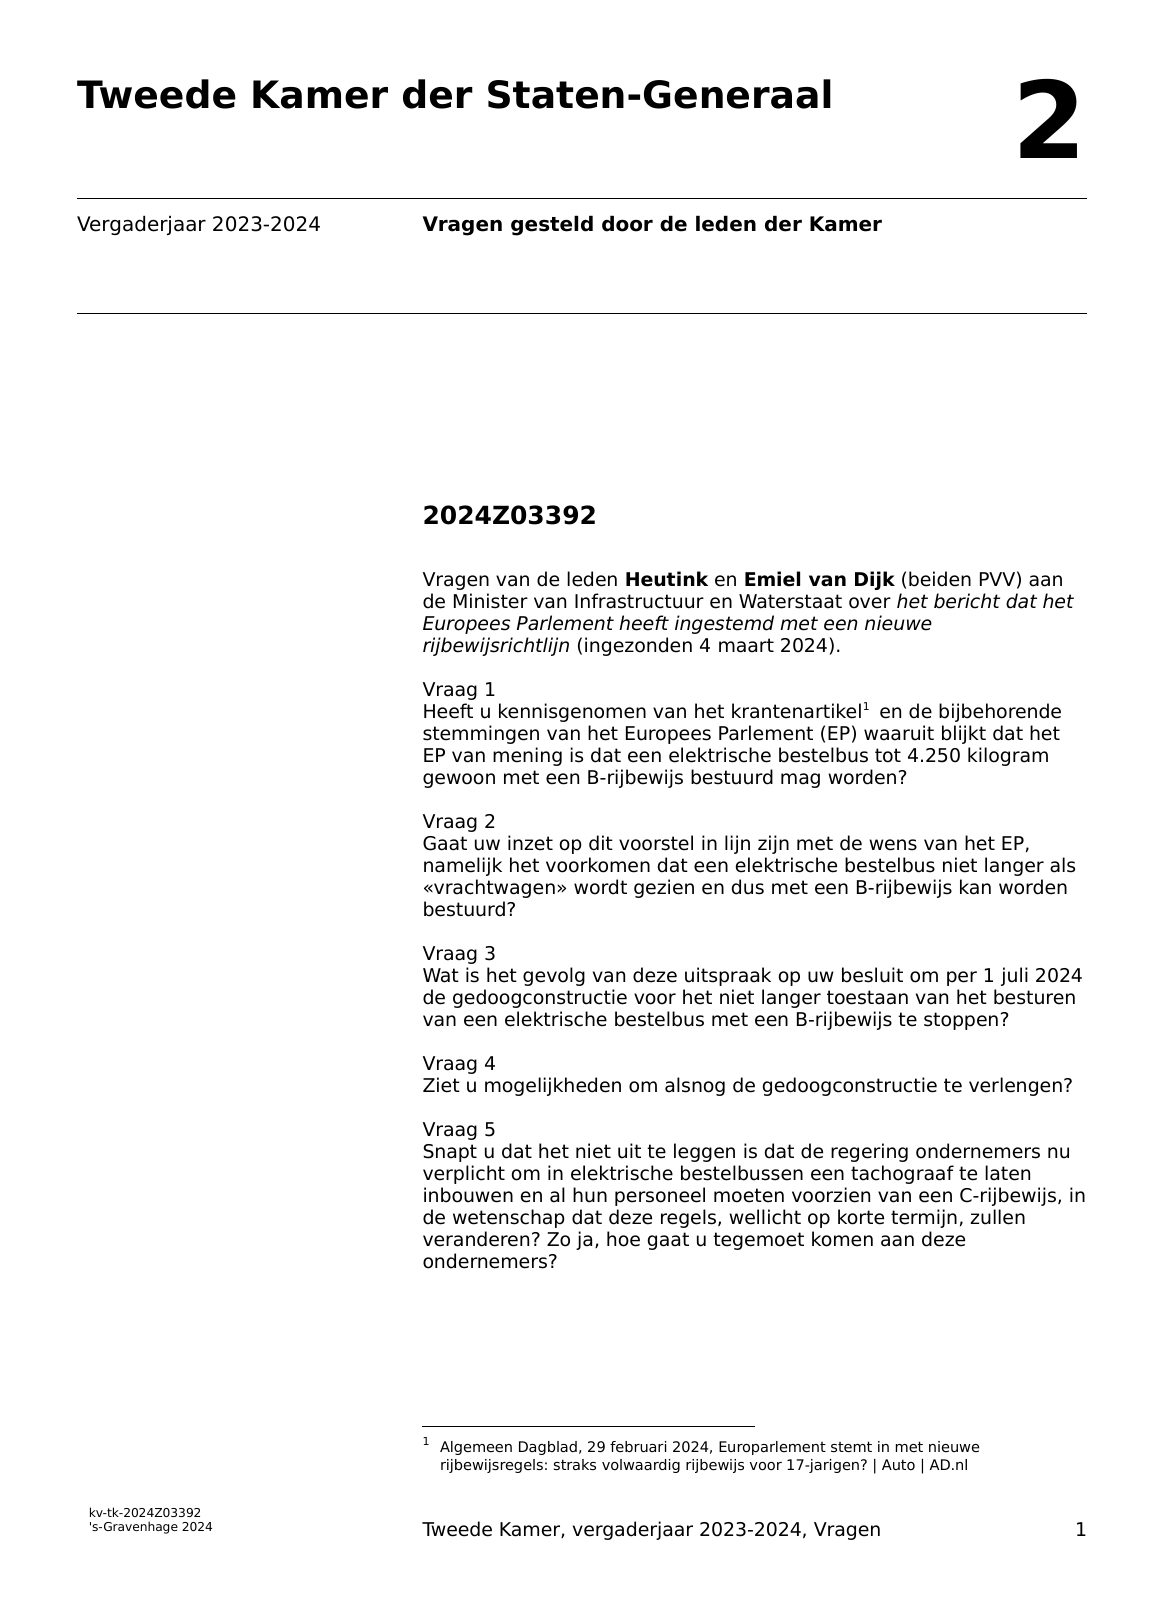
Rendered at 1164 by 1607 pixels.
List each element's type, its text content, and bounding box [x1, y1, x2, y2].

table_header 2 [886, 59, 1087, 198]
text Heeft u kennisgenomen van het krantenartikel en de bijbehorende stemmingen van het Europees Parlement (EP) waaruit blijkt dat het EP van mening is dat een elektrische bestelbus tot 4.250 kilogram gewoon met een B-rijbewijs bestuurd mag worden? [422, 701, 1087, 789]
text Vragen van de leden Heutink en Emiel van Dijk (beiden PVV) aan de Minister van Infrastructuur en Waterstaat over het bericht dat het Europees Parlement heeft ingestemd met een nieuwe rijbewijsrichtlijn (ingezonden 4 maart 2024). [422, 569, 1087, 657]
text kv-tk-2024Z03392 [88, 1506, 323, 1520]
text Vraag 1 [422, 679, 1087, 701]
text Snapt u dat het niet uit te leggen is dat de regering ondernemers nu verplicht om in elektrische bestelbussen een tachograaf te laten inbouwen en al hun personeel moeten voorzien van een C-rijbewijs, in de wetenschap dat deze regels, wellicht op korte termijn, zullen veranderen? Zo ja, hoe gaat u tegemoet komen aan deze ondernemers? [422, 1141, 1087, 1273]
table_cell Vergaderjaar 2023-2024 [77, 199, 422, 313]
text Algemeen Dagblad, 29 februari 2024, Europarlement stemt in met nieuwe rijbewijsregels: straks volwaardig rijbewijs voor 17-jarigen? | Auto | AD.nl [422, 1435, 1087, 1474]
text Vraag 4 [422, 1053, 1087, 1075]
text Vraag 5 [422, 1119, 1087, 1141]
text Vraag 3 [422, 943, 1087, 965]
text 2024Z03392 [422, 501, 1087, 531]
table_cell Vragen gesteld door de leden der Kamer [422, 199, 1087, 313]
text Vraag 2 [422, 811, 1087, 833]
text Ziet u mogelijkheden om alsnog de gedoogconstructie te verlengen? [422, 1075, 1087, 1097]
table_header Tweede Kamer der Staten-Generaal [77, 59, 886, 198]
text 's-Gravenhage 2024 [88, 1520, 323, 1534]
text Wat is het gevolg van deze uitspraak op uw besluit om per 1 juli 2024 de gedoogconstructie voor het niet langer toestaan van het besturen van een elektrische bestelbus met een B-rijbewijs te stoppen? [422, 965, 1087, 1031]
text Gaat uw inzet op dit voorstel in lijn zijn met de wens van het EP, namelijk het voorkomen dat een elektrische bestelbus niet langer als «vrachtwagen» wordt gezien en dus met een B-rijbewijs kan worden bestuurd? [422, 833, 1087, 921]
